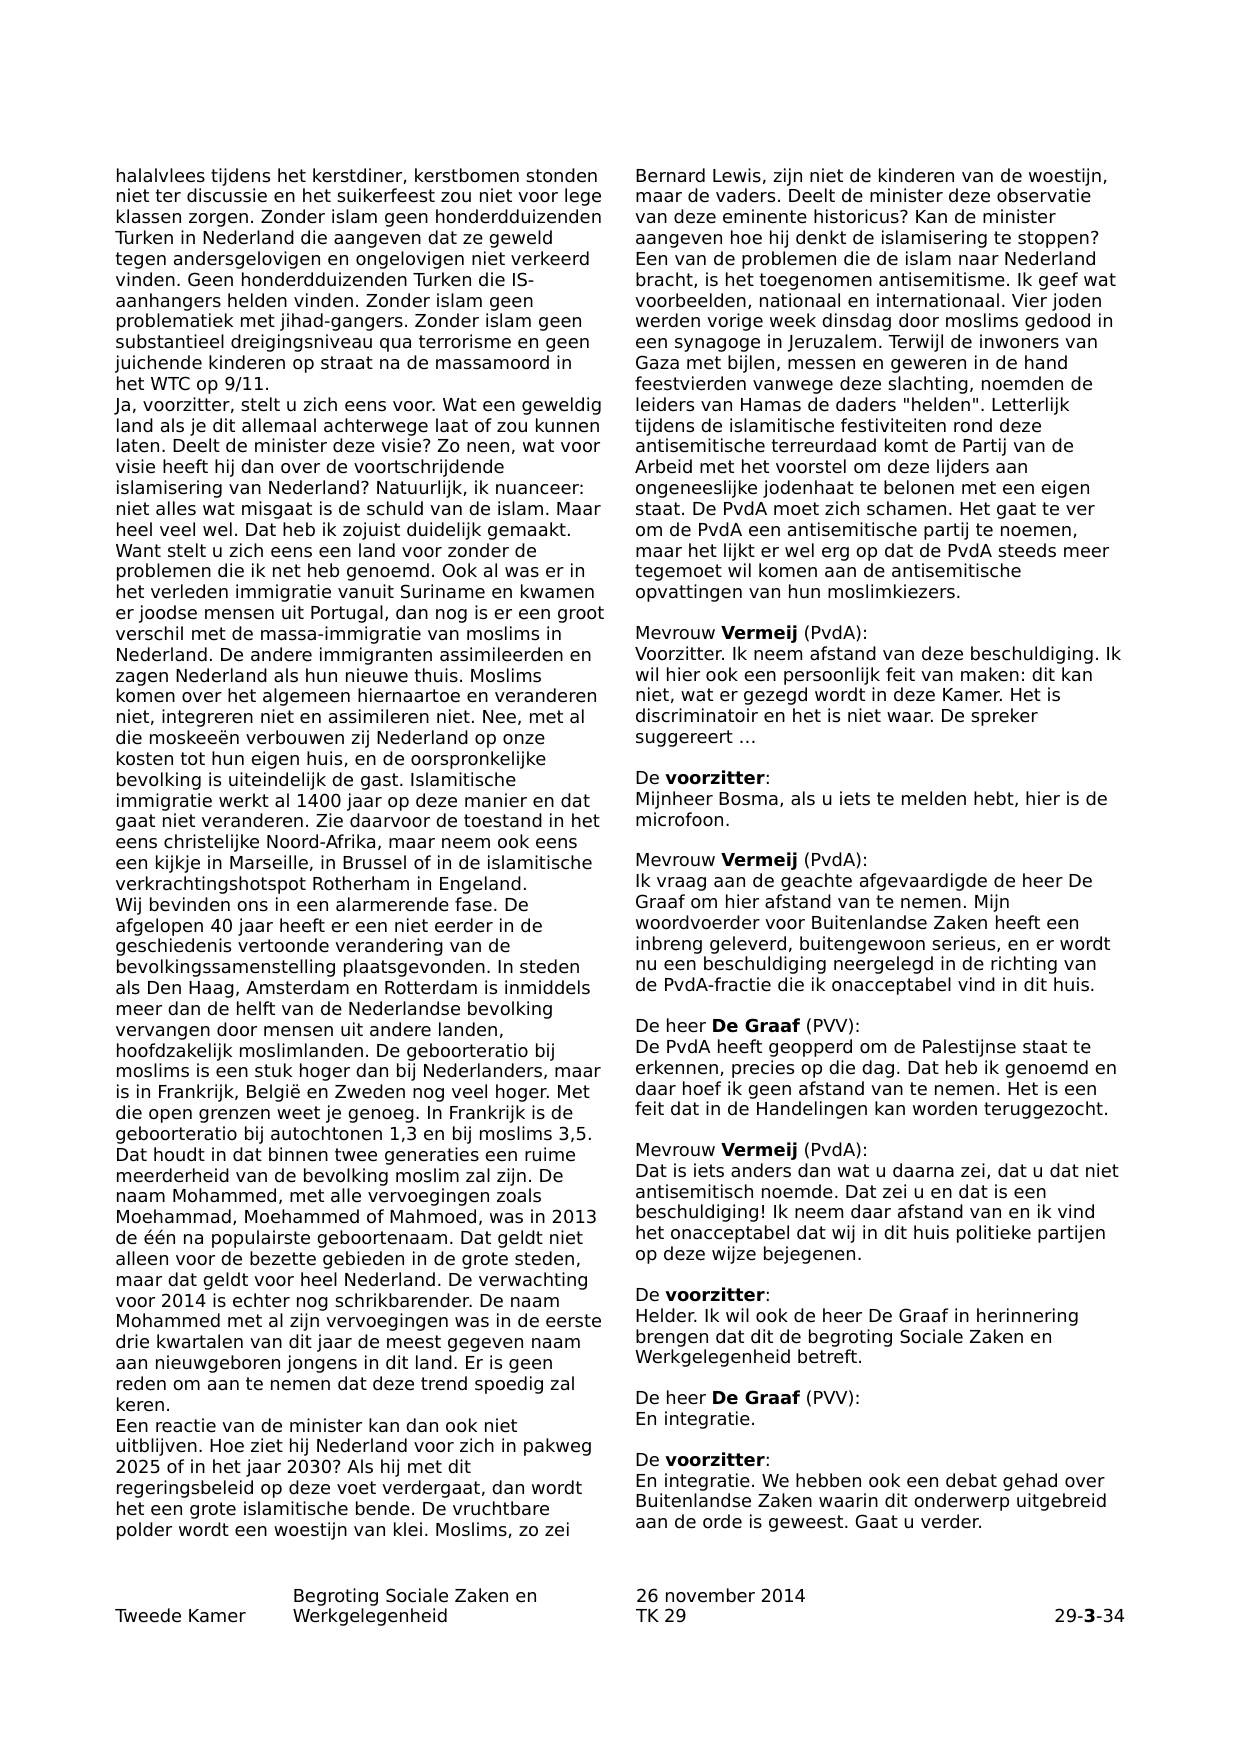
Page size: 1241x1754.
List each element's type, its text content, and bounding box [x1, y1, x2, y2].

text De voorzitter: [635, 1449, 1125, 1470]
text halalvlees tijdens het kerstdiner, kerstbomen stonden niet ter discussie en het suikerfeest zou niet voor lege klassen zorgen. Zonder islam geen honderdduizenden Turken in Nederland die aangeven dat ze geweld tegen andersgelovigen en ongelovigen niet verkeerd vinden. Geen honderdduizenden Turken die IS-aanhangers helden vinden. Zonder islam geen problematiek met jihad-gangers. Zonder islam geen substantieel dreigingsniveau qua terrorisme en geen juichende kinderen op straat na de massamoord in het WTC op 9/11. [115, 165, 605, 394]
text De heer De Graaf (PVV): [635, 1388, 1125, 1409]
text En integratie. [635, 1409, 1125, 1429]
text Een reactie van de minister kan dan ook niet uitblijven. Hoe ziet hij Nederland voor zich in pakweg 2025 of in het jaar 2030? Als hij met dit regeringsbeleid op deze voet verdergaat, dan wordt het een grote islamitische bende. De vruchtbare polder wordt een woestijn van klei. Moslims, zo zei [115, 1415, 605, 1540]
text Voorzitter. Ik neem afstand van deze beschuldiging. Ik wil hier ook een persoonlijk feit van maken: dit kan niet, wat er gezegd wordt in deze Kamer. Het is discriminatoir en het is niet waar. De spreker suggereert … [635, 643, 1125, 748]
text De PvdA heeft geopperd om de Palestijnse staat te erkennen, precies op die dag. Dat heb ik genoemd en daar hoef ik geen afstand van te nemen. Het is een feit dat in de Handelingen kan worden teruggezocht. [635, 1037, 1125, 1120]
text Mevrouw Vermeij (PvdA): [635, 1140, 1125, 1161]
text Mijnheer Bosma, als u iets te melden hebt, hier is de microfoon. [635, 788, 1125, 830]
text Helder. Ik wil ook de heer De Graaf in herinnering brengen dat dit de begroting Sociale Zaken en Werkgelegenheid betreft. [635, 1306, 1125, 1368]
text De heer De Graaf (PVV): [635, 1016, 1125, 1037]
text Bernard Lewis, zijn niet de kinderen van de woestijn, maar de vaders. Deelt de minister deze observatie van deze eminente historicus? Kan de minister aangeven hoe hij denkt de islamisering te stoppen? [635, 165, 1125, 249]
text Ja, voorzitter, stelt u zich eens voor. Wat een geweldig land als je dit allemaal achterwege laat of zou kunnen laten. Deelt de minister deze visie? Zo neen, wat voor visie heeft hij dan over de voortschrijdende islamisering van Nederland? Natuurlijk, ik nuanceer: niet alles wat misgaat is de schuld van de islam. Maar heel veel wel. Dat heb ik zojuist duidelijk gemaakt. Want stelt u zich eens een land voor zonder de problemen die ik net heb genoemd. Ook al was er in het verleden immigratie vanuit Suriname en kwamen er joodse mensen uit Portugal, dan nog is er een groot verschil met de massa-immigratie van moslims in Nederland. De andere immigranten assimileerden en zagen Nederland als hun nieuwe thuis. Moslims komen over het algemeen hiernaartoe en veranderen niet, integreren niet en assimileren niet. Nee, met al die moskeeën verbouwen zij Nederland op onze kosten tot hun eigen huis, en de oorspronkelijke bevolking is uiteindelijk de gast. Islamitische immigratie werkt al 1400 jaar op deze manier en dat gaat niet veranderen. Zie daarvoor de toestand in het eens christelijke Noord-Afrika, maar neem ook eens een kijkje in Marseille, in Brussel of in de islamitische verkrachtingshotspot Rotherham in Engeland. [115, 394, 605, 894]
text Mevrouw Vermeij (PvdA): [635, 850, 1125, 871]
text En integratie. We hebben ook een debat gehad over Buitenlandse Zaken waarin dit onderwerp uitgebreid aan de orde is geweest. Gaat u verder. [635, 1470, 1125, 1533]
text Ik vraag aan de geachte afgevaardigde de heer De Graaf om hier afstand van te nemen. Mijn woordvoerder voor Buitenlandse Zaken heeft een inbreng geleverd, buitengewoon serieus, en er wordt nu een beschuldiging neergelegd in de richting van de PvdA-fractie die ik onacceptabel vind in dit huis. [635, 871, 1125, 996]
text Dat is iets anders dan wat u daarna zei, dat u dat niet antisemitisch noemde. Dat zei u en dat is een beschuldiging! Ik neem daar afstand van en ik vind het onacceptabel dat wij in dit huis politieke partijen op deze wijze bejegenen. [635, 1161, 1125, 1265]
text Een van de problemen die de islam naar Nederland bracht, is het toegenomen antisemitisme. Ik geef wat voorbeelden, nationaal en internationaal. Vier joden werden vorige week dinsdag door moslims gedood in een synagoge in Jeruzalem. Terwijl de inwoners van Gaza met bijlen, messen en geweren in de hand feestvierden vanwege deze slachting, noemden de leiders van Hamas de daders "helden". Letterlijk tijdens de islamitische festiviteiten rond deze antisemitische terreurdaad komt de Partij van de Arbeid met het voorstel om deze lijders aan ongeneeslijke jodenhaat te belonen met een eigen staat. De PvdA moet zich schamen. Het gaat te ver om de PvdA een antisemitische partij te noemen, maar het lijkt er wel erg op dat de PvdA steeds meer tegemoet wil komen aan de antisemitische opvattingen van hun moslimkiezers. [635, 249, 1125, 603]
text De voorzitter: [635, 1285, 1125, 1306]
text Mevrouw Vermeij (PvdA): [635, 623, 1125, 643]
text De voorzitter: [635, 768, 1125, 788]
text Wij bevinden ons in een alarmerende fase. De afgelopen 40 jaar heeft er een niet eerder in de geschiedenis vertoonde verandering van de bevolkingssamenstelling plaatsgevonden. In steden als Den Haag, Amsterdam en Rotterdam is inmiddels meer dan de helft van de Nederlandse bevolking vervangen door mensen uit andere landen, hoofdzakelijk moslimlanden. De geboorteratio bij moslims is een stuk hoger dan bij Nederlanders, maar is in Frankrijk, België en Zweden nog veel hoger. Met die open grenzen weet je genoeg. In Frankrijk is de geboorteratio bij autochtonen 1,3 en bij moslims 3,5. Dat houdt in dat binnen twee generaties een ruime meerderheid van de bevolking moslim zal zijn. De naam Mohammed, met alle vervoegingen zoals Moehammad, Moehammed of Mahmoed, was in 2013 de één na populairste geboortenaam. Dat geldt niet alleen voor de bezette gebieden in de grote steden, maar dat geldt voor heel Nederland. De verwachting voor 2014 is echter nog schrikbarender. De naam Mohammed met al zijn vervoegingen was in de eerste drie kwartalen van dit jaar de meest gegeven naam aan nieuwgeboren jongens in dit land. Er is geen reden om aan te nemen dat deze trend spoedig zal keren. [115, 894, 605, 1415]
